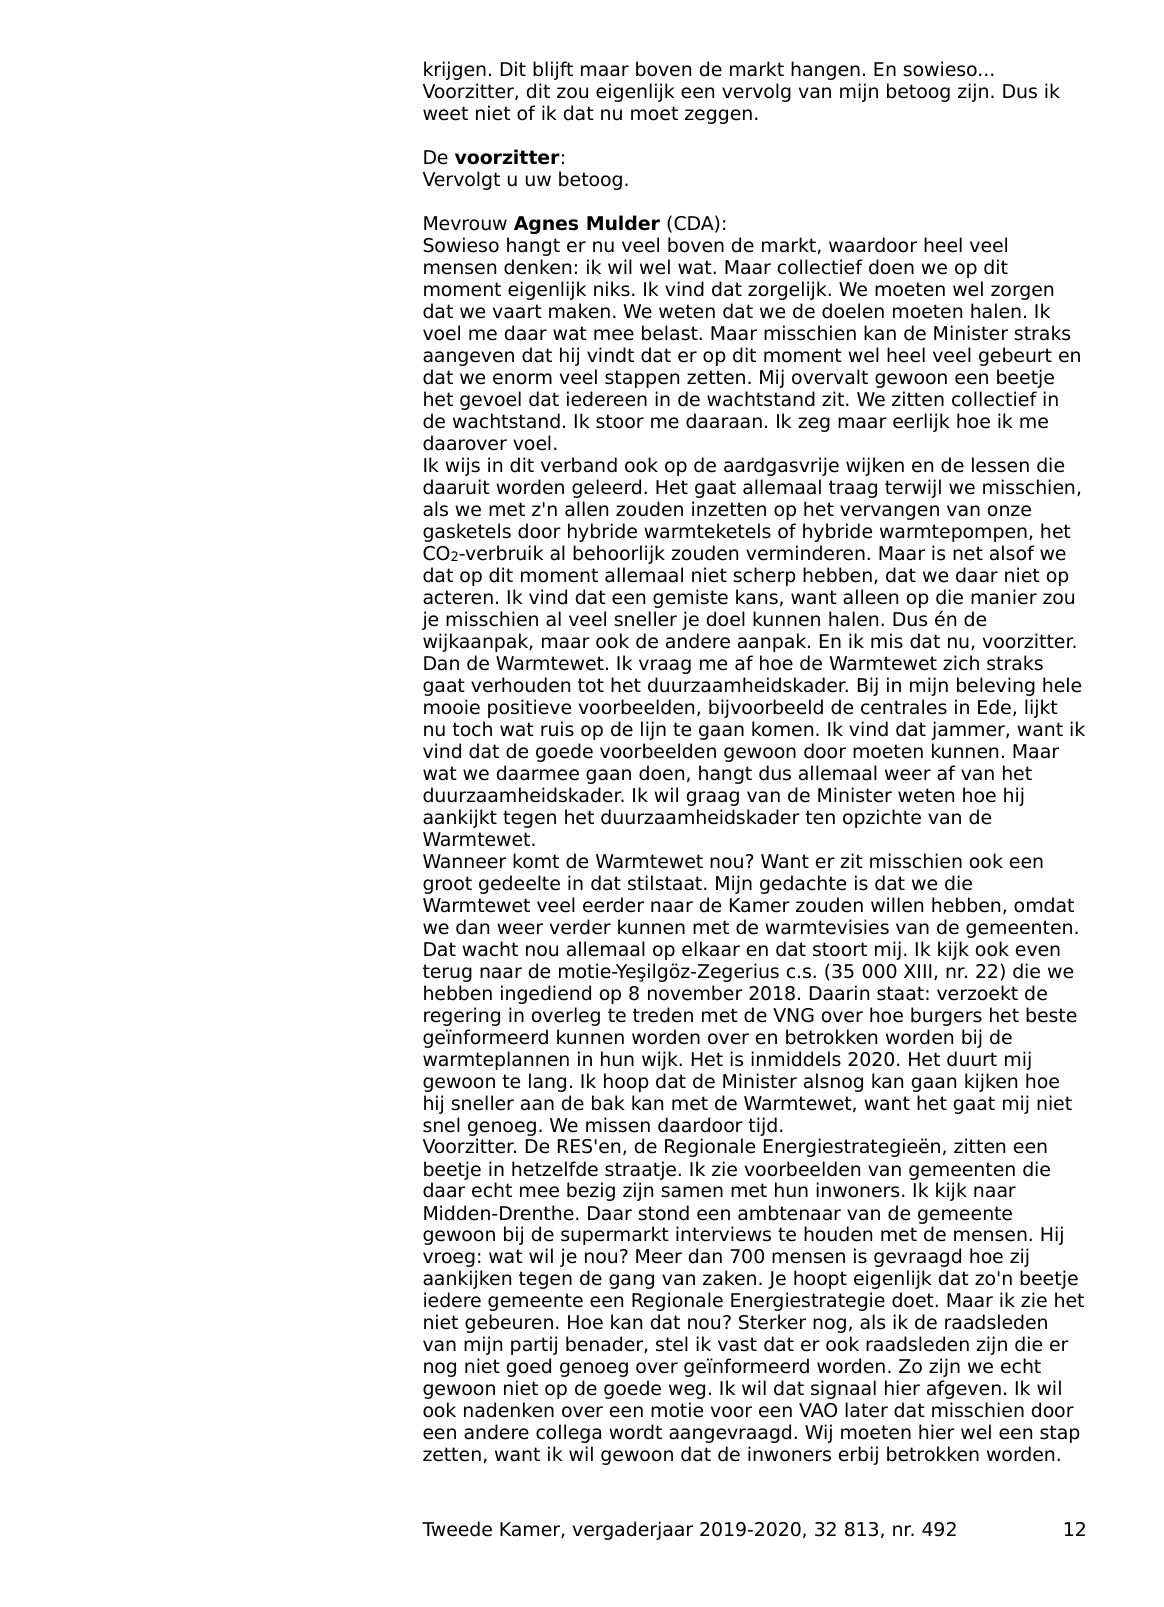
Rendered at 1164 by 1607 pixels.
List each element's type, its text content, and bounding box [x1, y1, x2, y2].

text Sowieso hangt er nu veel boven de markt, waardoor heel veel mensen denken: ik wil wel wat. Maar collectief doen we op dit moment eigenlijk niks. Ik vind dat zorgelijk. We moeten wel zorgen dat we vaart maken. We weten dat we de doelen moeten halen. Ik voel me daar wat mee belast. Maar misschien kan de Minister straks aangeven dat hij vindt dat er op dit moment wel heel veel gebeurt en dat we enorm veel stappen zetten. Mij overvalt gewoon een beetje het gevoel dat iedereen in de wachtstand zit. We zitten collectief in de wachtstand. Ik stoor me daaraan. Ik zeg maar eerlijk hoe ik me daarover voel. [422, 235, 1087, 455]
text Wanneer komt de Warmtewet nou? Want er zit misschien ook een groot gedeelte in dat stilstaat. Mijn gedachte is dat we die Warmtewet veel eerder naar de Kamer zouden willen hebben, omdat we dan weer verder kunnen met de warmtevisies van de gemeenten. Dat wacht nou allemaal op elkaar en dat stoort mij. Ik kijk ook even terug naar de motie-Yeşilgöz-Zegerius c.s. (35 000 XIII, nr. 22) die we hebben ingediend op 8 november 2018. Daarin staat: verzoekt de regering in overleg te treden met de VNG over hoe burgers het beste geïnformeerd kunnen worden over en betrokken worden bij de warmteplannen in hun wijk. Het is inmiddels 2020. Het duurt mij gewoon te lang. Ik hoop dat de Minister alsnog kan gaan kijken hoe hij sneller aan de bak kan met de Warmtewet, want het gaat mij niet snel genoeg. We missen daardoor tijd. [422, 851, 1087, 1136]
text De voorzitter: [422, 147, 1087, 169]
text Vervolgt u uw betoog. [422, 169, 1087, 191]
text Ik wijs in dit verband ook op de aardgasvrije wijken en de lessen die daaruit worden geleerd. Het gaat allemaal traag terwijl we misschien, als we met z'n allen zouden inzetten op het vervangen van onze gasketels door hybride warmteketels of hybride warmtepompen, het CO2-verbruik al behoorlijk zouden verminderen. Maar is net alsof we dat op dit moment allemaal niet scherp hebben, dat we daar niet op acteren. Ik vind dat een gemiste kans, want alleen op die manier zou je misschien al veel sneller je doel kunnen halen. Dus én de wijkaanpak, maar ook de andere aanpak. En ik mis dat nu, voorzitter. Dan de Warmtewet. Ik vraag me af hoe de Warmtewet zich straks gaat verhouden tot het duurzaamheidskader. Bij in mijn beleving hele mooie positieve voorbeelden, bijvoorbeeld de centrales in Ede, lijkt nu toch wat ruis op de lijn te gaan komen. Ik vind dat jammer, want ik vind dat de goede voorbeelden gewoon door moeten kunnen. Maar wat we daarmee gaan doen, hangt dus allemaal weer af van het duurzaamheidskader. Ik wil graag van de Minister weten hoe hij aankijkt tegen het duurzaamheidskader ten opzichte van de Warmtewet. [422, 455, 1087, 851]
text krijgen. Dit blijft maar boven de markt hangen. En sowieso... Voorzitter, dit zou eigenlijk een vervolg van mijn betoog zijn. Dus ik weet niet of ik dat nu moet zeggen. [422, 59, 1087, 125]
text Mevrouw Agnes Mulder (CDA): [422, 213, 1087, 235]
text Voorzitter. De RES'en, de Regionale Energiestrategieën, zitten een beetje in hetzelfde straatje. Ik zie voorbeelden van gemeenten die daar echt mee bezig zijn samen met hun inwoners. Ik kijk naar Midden-Drenthe. Daar stond een ambtenaar van de gemeente gewoon bij de supermarkt interviews te houden met de mensen. Hij vroeg: wat wil je nou? Meer dan 700 mensen is gevraagd hoe zij aankijken tegen de gang van zaken. Je hoopt eigenlijk dat zo'n beetje iedere gemeente een Regionale Energiestrategie doet. Maar ik zie het niet gebeuren. Hoe kan dat nou? Sterker nog, als ik de raadsleden van mijn partij benader, stel ik vast dat er ook raadsleden zijn die er nog niet goed genoeg over geïnformeerd worden. Zo zijn we echt gewoon niet op de goede weg. Ik wil dat signaal hier afgeven. Ik wil ook nadenken over een motie voor een VAO later dat misschien door een andere collega wordt aangevraagd. Wij moeten hier wel een stap zetten, want ik wil gewoon dat de inwoners erbij betrokken worden. [422, 1136, 1087, 1466]
